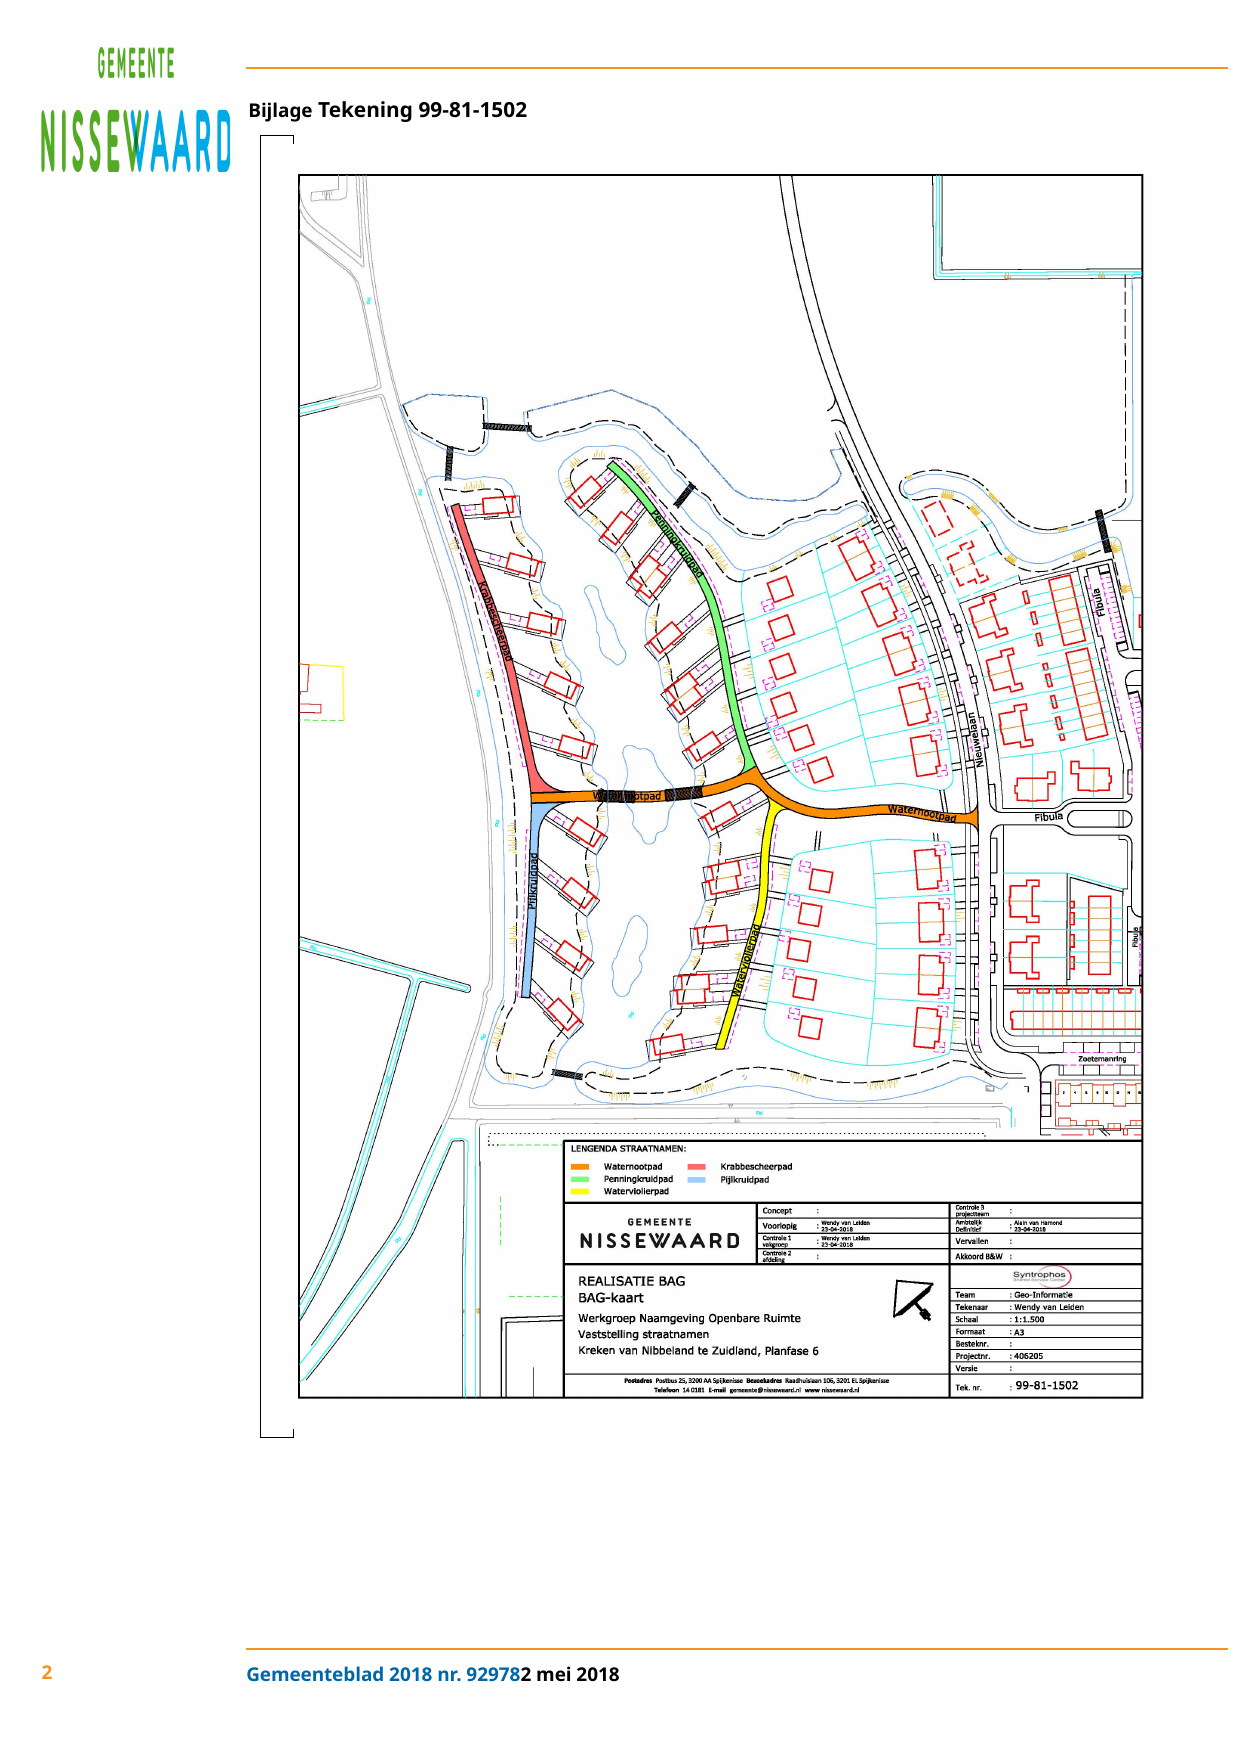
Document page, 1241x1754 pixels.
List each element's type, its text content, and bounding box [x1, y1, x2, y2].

picture [222, 122, 227, 160]
picture [41, 47, 231, 172]
picture [154, 157, 165, 172]
picture [268, 144, 1173, 1429]
picture [200, 151, 206, 172]
text Bijlage Tekening 99-81-1502 [248, 95, 1152, 123]
picture [176, 157, 187, 172]
picture [201, 122, 206, 138]
